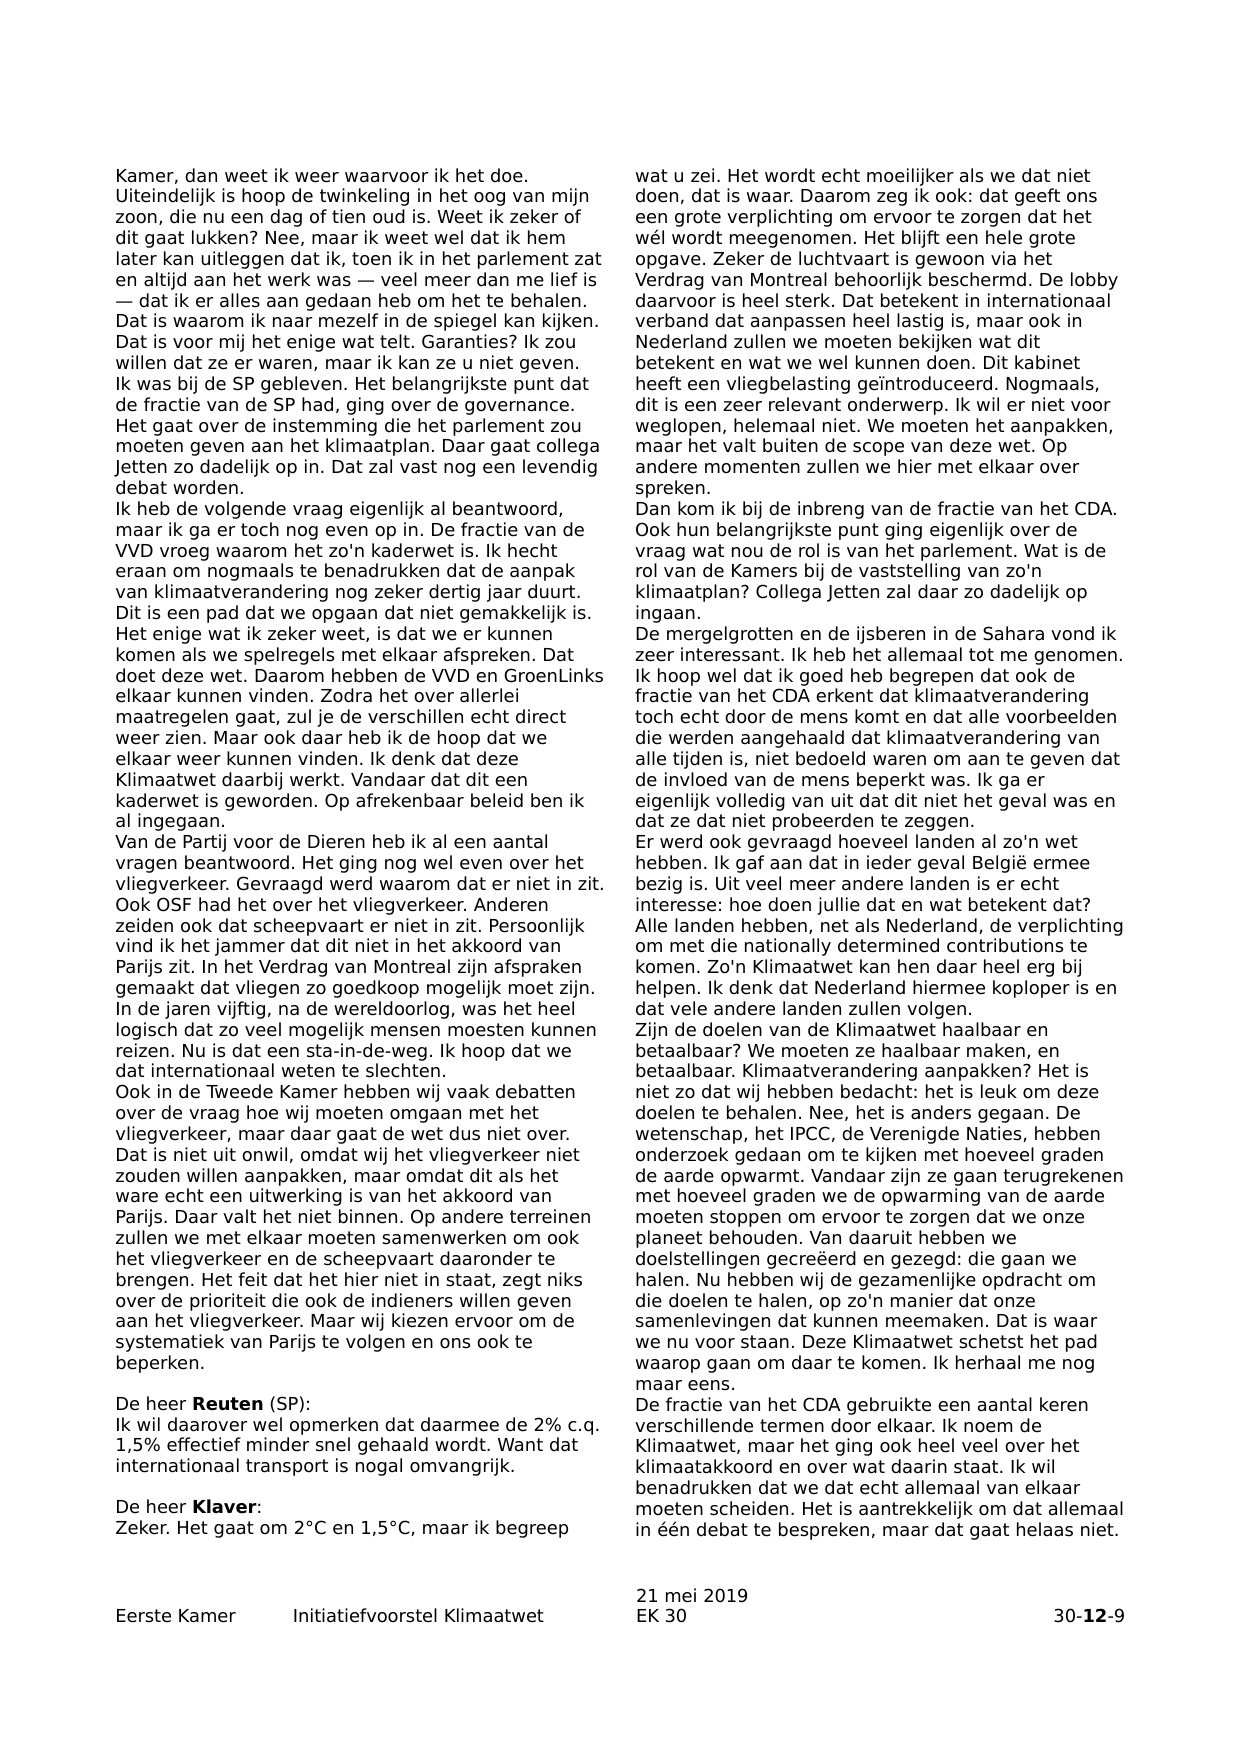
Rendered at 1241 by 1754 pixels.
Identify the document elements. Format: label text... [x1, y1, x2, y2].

text Ik heb de volgende vraag eigenlijk al beantwoord, maar ik ga er toch nog even op in. De fractie van de VVD vroeg waarom het zo'n kaderwet is. Ik hecht eraan om nogmaals te benadrukken dat de aanpak van klimaatverandering nog zeker dertig jaar duurt. Dit is een pad dat we opgaan dat niet gemakkelijk is. Het enige wat ik zeker weet, is dat we er kunnen komen als we spelregels met elkaar afspreken. Dat doet deze wet. Daarom hebben de VVD en GroenLinks elkaar kunnen vinden. Zodra het over allerlei maatregelen gaat, zul je de verschillen echt direct weer zien. Maar ook daar heb ik de hoop dat we elkaar weer kunnen vinden. Ik denk dat deze Klimaatwet daarbij werkt. Vandaar dat dit een kaderwet is geworden. Op afrekenbaar beleid ben ik al ingegaan. [115, 499, 605, 832]
text Van de Partij voor de Dieren heb ik al een aantal vragen beantwoord. Het ging nog wel even over het vliegverkeer. Gevraagd werd waarom dat er niet in zit. Ook OSF had het over het vliegverkeer. Anderen zeiden ook dat scheepvaart er niet in zit. Persoonlijk vind ik het jammer dat dit niet in het akkoord van Parijs zit. In het Verdrag van Montreal zijn afspraken gemaakt dat vliegen zo goedkoop mogelijk moet zijn. In de jaren vijftig, na de wereldoorlog, was het heel logisch dat zo veel mogelijk mensen moesten kunnen reizen. Nu is dat een sta-in-de-weg. Ik hoop dat we dat internationaal weten te slechten. [115, 832, 605, 1082]
text De heer Reuten (SP): [115, 1394, 605, 1414]
text wat u zei. Het wordt echt moeilijker als we dat niet doen, dat is waar. Daarom zeg ik ook: dat geeft ons een grote verplichting om ervoor te zorgen dat het wél wordt meegenomen. Het blijft een hele grote opgave. Zeker de luchtvaart is gewoon via het Verdrag van Montreal behoorlijk beschermd. De lobby daarvoor is heel sterk. Dat betekent in internationaal verband dat aanpassen heel lastig is, maar ook in Nederland zullen we moeten bekijken wat dit betekent en wat we wel kunnen doen. Dit kabinet heeft een vliegbelasting geïntroduceerd. Nogmaals, dit is een zeer relevant onderwerp. Ik wil er niet voor weglopen, helemaal niet. We moeten het aanpakken, maar het valt buiten de scope van deze wet. Op andere momenten zullen we hier met elkaar over spreken. [635, 165, 1125, 499]
text De heer Klaver: [115, 1497, 605, 1518]
text De mergelgrotten en de ijsberen in de Sahara vond ik zeer interessant. Ik heb het allemaal tot me genomen. Ik hoop wel dat ik goed heb begrepen dat ook de fractie van het CDA erkent dat klimaatverandering toch echt door de mens komt en dat alle voorbeelden die werden aangehaald dat klimaatverandering van alle tijden is, niet bedoeld waren om aan te geven dat de invloed van de mens beperkt was. Ik ga er eigenlijk volledig van uit dat dit niet het geval was en dat ze dat niet probeerden te zeggen. [635, 624, 1125, 832]
text Er werd ook gevraagd hoeveel landen al zo'n wet hebben. Ik gaf aan dat in ieder geval België ermee bezig is. Uit veel meer andere landen is er echt interesse: hoe doen jullie dat en wat betekent dat? Alle landen hebben, net als Nederland, de verplichting om met die nationally determined contributions te komen. Zo'n Klimaatwet kan hen daar heel erg bij helpen. Ik denk dat Nederland hiermee koploper is en dat vele andere landen zullen volgen. [635, 832, 1125, 1019]
text De fractie van het CDA gebruikte een aantal keren verschillende termen door elkaar. Ik noem de Klimaatwet, maar het ging ook heel veel over het klimaatakkoord en over wat daarin staat. Ik wil benadrukken dat we dat echt allemaal van elkaar moeten scheiden. Het is aantrekkelijk om dat allemaal in één debat te bespreken, maar dat gaat helaas niet. [635, 1394, 1125, 1540]
text Ik wil daarover wel opmerken dat daarmee de 2% c.q. 1,5% effectief minder snel gehaald wordt. Want dat internationaal transport is nogal omvangrijk. [115, 1414, 605, 1477]
text Kamer, dan weet ik weer waarvoor ik het doe. Uiteindelijk is hoop de twinkeling in het oog van mijn zoon, die nu een dag of tien oud is. Weet ik zeker of dit gaat lukken? Nee, maar ik weet wel dat ik hem later kan uitleggen dat ik, toen ik in het parlement zat en altijd aan het werk was — veel meer dan me lief is — dat ik er alles aan gedaan heb om het te behalen. Dat is waarom ik naar mezelf in de spiegel kan kijken. Dat is voor mij het enige wat telt. Garanties? Ik zou willen dat ze er waren, maar ik kan ze u niet geven. [115, 165, 605, 374]
text Ik was bij de SP gebleven. Het belangrijkste punt dat de fractie van de SP had, ging over de governance. Het gaat over de instemming die het parlement zou moeten geven aan het klimaatplan. Daar gaat collega Jetten zo dadelijk op in. Dat zal vast nog een levendig debat worden. [115, 374, 605, 499]
text Zijn de doelen van de Klimaatwet haalbaar en betaalbaar? We moeten ze haalbaar maken, en betaalbaar. Klimaatverandering aanpakken? Het is niet zo dat wij hebben bedacht: het is leuk om deze doelen te behalen. Nee, het is anders gegaan. De wetenschap, het IPCC, de Verenigde Naties, hebben onderzoek gedaan om te kijken met hoeveel graden de aarde opwarmt. Vandaar zijn ze gaan terugrekenen met hoeveel graden we de opwarming van de aarde moeten stoppen om ervoor te zorgen dat we onze planeet behouden. Van daaruit hebben we doelstellingen gecreëerd en gezegd: die gaan we halen. Nu hebben wij de gezamenlijke opdracht om die doelen te halen, op zo'n manier dat onze samenlevingen dat kunnen meemaken. Dat is waar we nu voor staan. Deze Klimaatwet schetst het pad waarop gaan om daar te komen. Ik herhaal me nog maar eens. [635, 1019, 1125, 1394]
text Dan kom ik bij de inbreng van de fractie van het CDA. Ook hun belangrijkste punt ging eigenlijk over de vraag wat nou de rol is van het parlement. Wat is de rol van de Kamers bij de vaststelling van zo'n klimaatplan? Collega Jetten zal daar zo dadelijk op ingaan. [635, 499, 1125, 624]
text Ook in de Tweede Kamer hebben wij vaak debatten over de vraag hoe wij moeten omgaan met het vliegverkeer, maar daar gaat de wet dus niet over. Dat is niet uit onwil, omdat wij het vliegverkeer niet zouden willen aanpakken, maar omdat dit als het ware echt een uitwerking is van het akkoord van Parijs. Daar valt het niet binnen. Op andere terreinen zullen we met elkaar moeten samenwerken om ook het vliegverkeer en de scheepvaart daaronder te brengen. Het feit dat het hier niet in staat, zegt niks over de prioriteit die ook de indieners willen geven aan het vliegverkeer. Maar wij kiezen ervoor om de systematiek van Parijs te volgen en ons ook te beperken. [115, 1082, 605, 1374]
text Zeker. Het gaat om 2°C en 1,5°C, maar ik begreep [115, 1518, 605, 1538]
